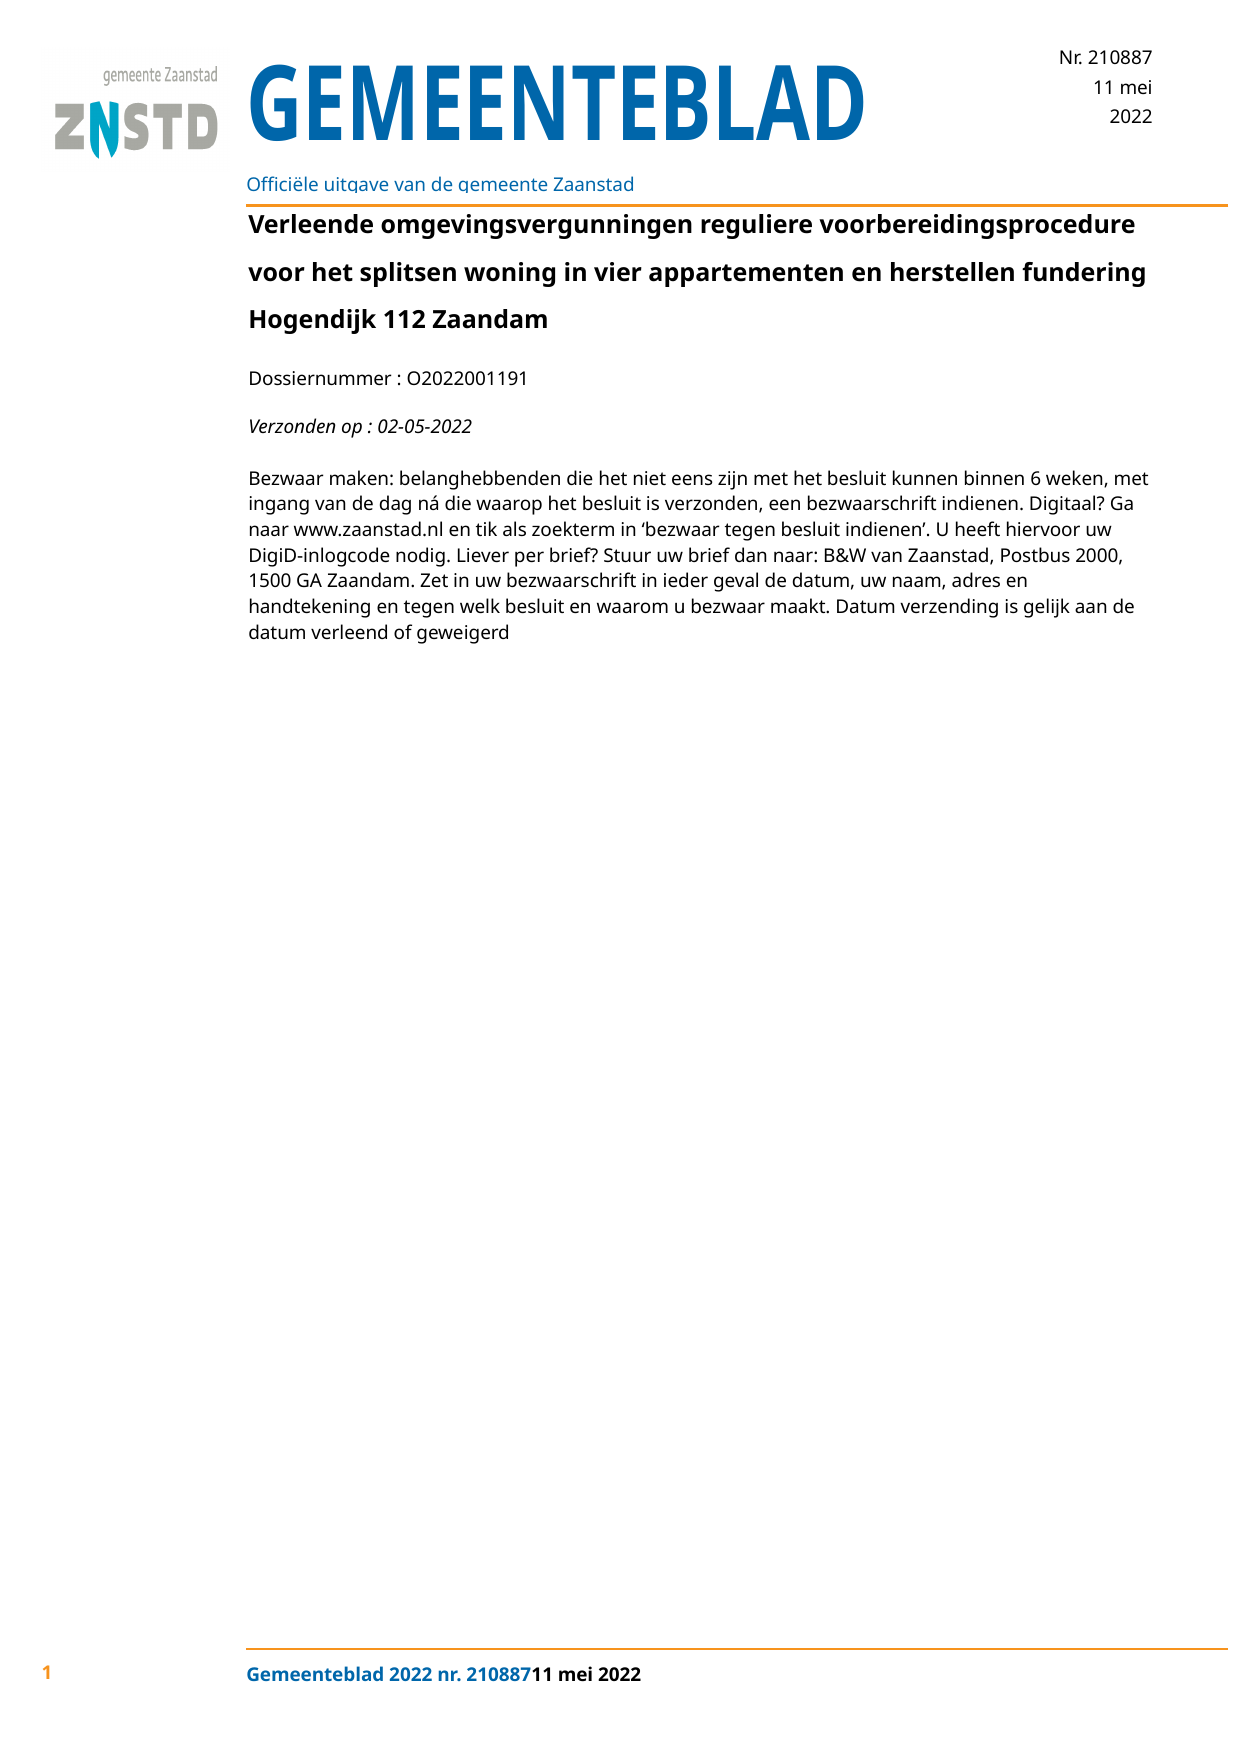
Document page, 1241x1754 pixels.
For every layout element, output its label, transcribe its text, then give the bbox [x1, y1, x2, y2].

text Verleende omgevingsvergunningen reguliere voorbereidingsprocedure voor het splitsen woning in vier appartementen en herstellen fundering Hogendijk 112 Zaandam [248, 207, 1152, 336]
text Dossiernummer : O2022001191 [248, 366, 1152, 391]
picture [41, 47, 231, 172]
text Bezwaar maken: belanghebbenden die het niet eens zijn met het besluit kunnen binnen 6 weken, met ingang van de dag ná die waarop het besluit is verzonden, een bezwaarschrift indienen. Digitaal? Ga naar www.zaanstad.nl en tik als zoekterm in ‘bezwaar tegen besluit indienen’. U heeft hiervoor uw DigiD-inlogcode nodig. Liever per brief? Stuur uw brief dan naar: B&W van Zaanstad, Postbus 2000, 1500 GA Zaandam. Zet in uw bezwaarschrift in ieder geval de datum, uw naam, adres en handtekening en tegen welk besluit en waarom u bezwaar maakt. Datum verzending is gelijk aan de datum verleend of geweigerd [248, 465, 1152, 645]
text Verzonden op : 02-05-2022 [248, 413, 1152, 439]
